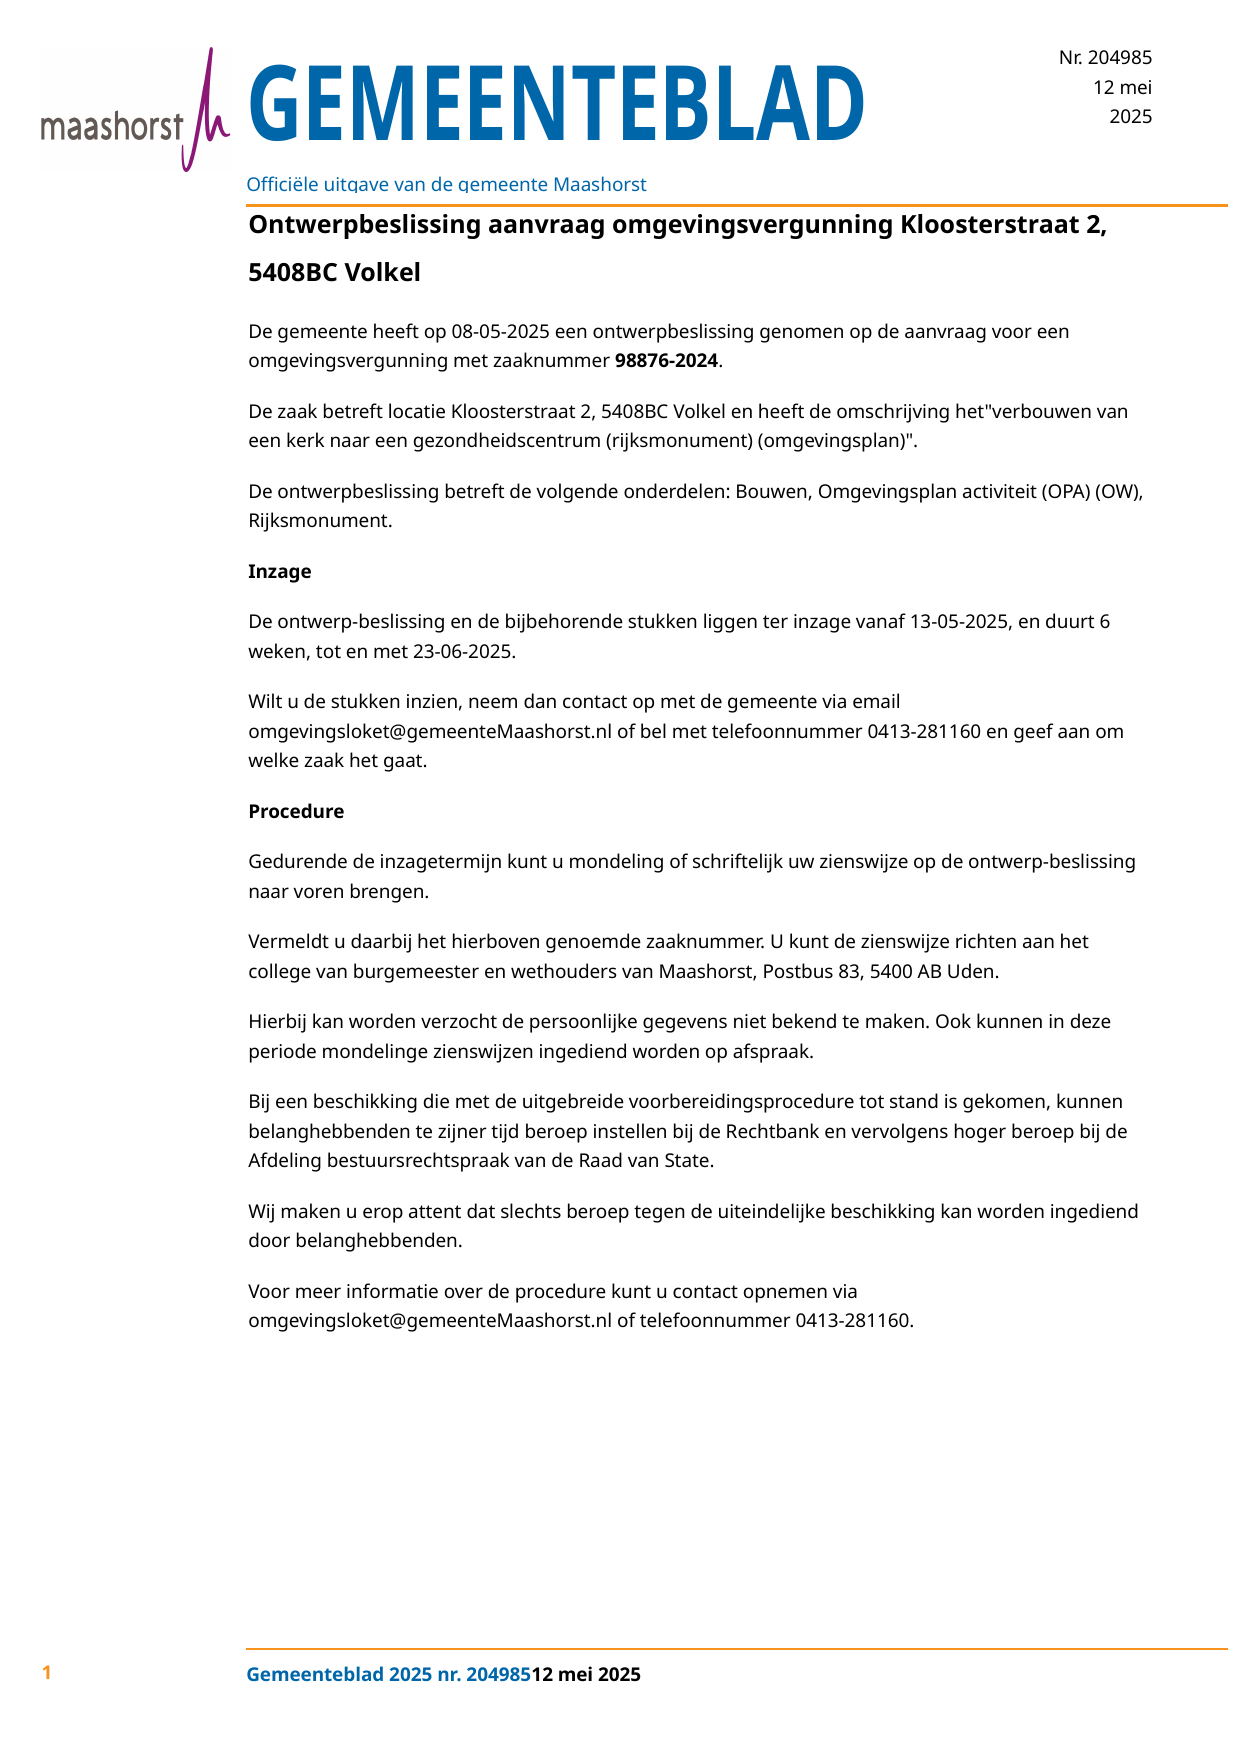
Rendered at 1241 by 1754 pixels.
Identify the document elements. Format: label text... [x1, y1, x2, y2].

text Inzage [248, 558, 1152, 584]
text Wij maken u erop attent dat slechts beroep tegen de uiteindelijke beschikking kan worden ingediend door belanghebbenden. [248, 1198, 1152, 1253]
text Gedurende de inzagetermijn kunt u mondeling of schriftelijk uw zienswijze op de ontwerp-beslissing naar voren brengen. [248, 848, 1152, 904]
picture [41, 47, 231, 172]
text De ontwerpbeslissing betreft de volgende onderdelen: Bouwen, Omgevingsplan activiteit (OPA) (OW), Rijksmonument. [248, 478, 1152, 533]
text Wilt u de stukken inzien, neem dan contact op met de gemeente via email omgevingsloket@gemeenteMaashorst.nl of bel met telefoonnummer 0413-281160 en geef aan om welke zaak het gaat. [248, 688, 1152, 773]
text Hierbij kan worden verzocht de persoonlijke gegevens niet bekend te maken. Ook kunnen in deze periode mondelinge zienswijzen ingediend worden op afspraak. [248, 1008, 1152, 1064]
text De zaak betreft locatie Kloosterstraat 2, 5408BC Volkel en heeft de omschrijving het"verbouwen van een kerk naar een gezondheidscentrum (rijksmonument) (omgevingsplan)". [248, 398, 1152, 453]
text De gemeente heeft op 08-05-2025 een ontwerpbeslissing genomen op de aanvraag voor een omgevingsvergunning met zaaknummer 98876-2024. [248, 318, 1152, 373]
text Voor meer informatie over de procedure kunt u contact opnemen via omgevingsloket@gemeenteMaashorst.nl of telefoonnummer 0413-281160. [248, 1278, 1152, 1333]
text Bij een beschikking die met de uitgebreide voorbereidingsprocedure tot stand is gekomen, kunnen belanghebbenden te zijner tijd beroep instellen bij de Rechtbank en vervolgens hoger beroep bij de Afdeling bestuursrechtspraak van de Raad van State. [248, 1088, 1152, 1173]
text Vermeldt u daarbij het hierboven genoemde zaaknummer. U kunt de zienswijze richten aan het college van burgemeester en wethouders van Maashorst, Postbus 83, 5400 AB Uden. [248, 928, 1152, 984]
text Procedure [248, 798, 1152, 824]
text De ontwerp-beslissing en de bijbehorende stukken liggen ter inzage vanaf 13-05-2025, en duurt 6 weken, tot en met 23-06-2025. [248, 608, 1152, 664]
text Ontwerpbeslissing aanvraag omgevingsvergunning Kloosterstraat 2, 5408BC Volkel [248, 207, 1152, 288]
